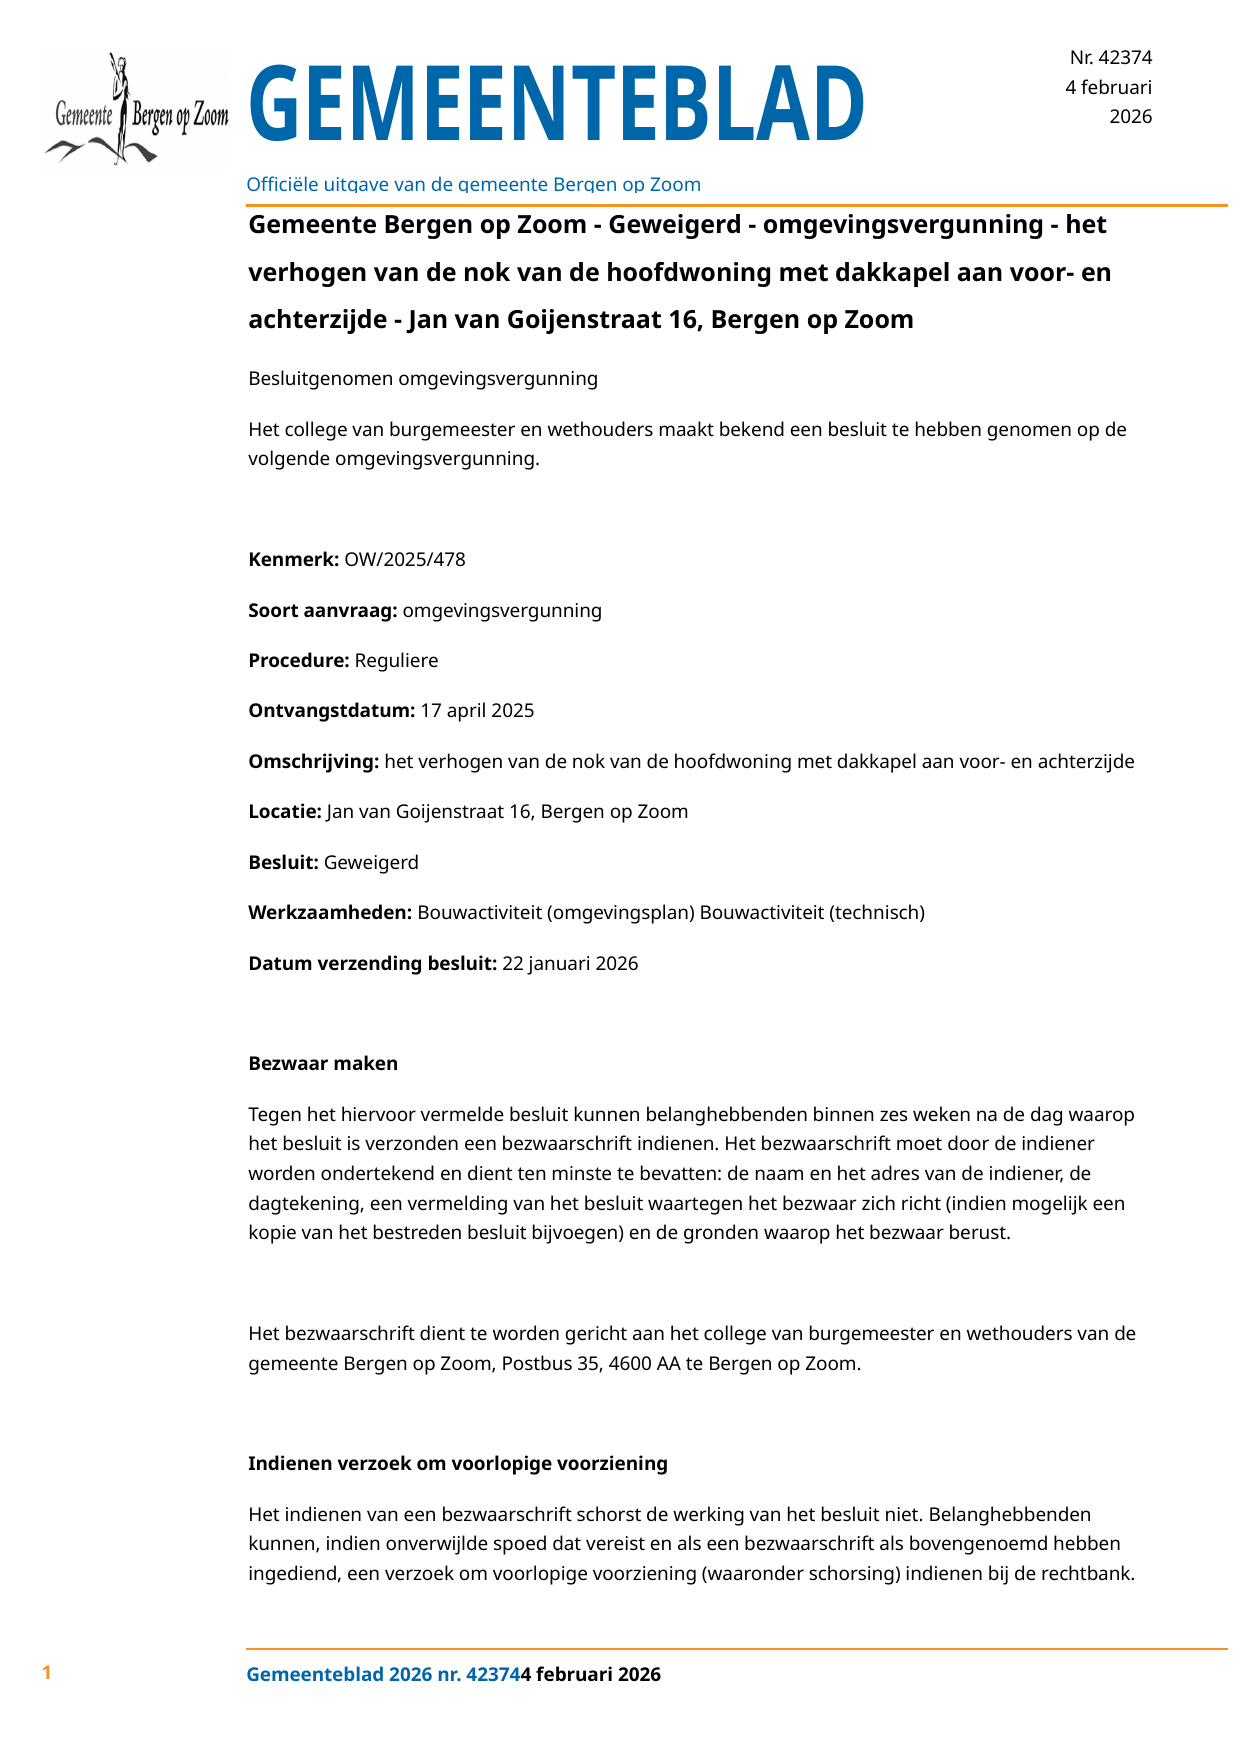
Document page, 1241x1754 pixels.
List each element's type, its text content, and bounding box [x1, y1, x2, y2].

text Omschrijving: het verhogen van de nok van de hoofdwoning met dakkapel aan voor- en achterzijde [248, 748, 1152, 774]
picture [41, 47, 231, 172]
text Besluitgenomen omgevingsvergunning [248, 366, 1152, 391]
text Bezwaar maken [248, 1051, 1152, 1076]
text Tegen het hiervoor vermelde besluit kunnen belanghebbenden binnen zes weken na de dag waarop het besluit is verzonden een bezwaarschrift indienen. Het bezwaarschrift moet door de indiener worden ondertekend en dient ten minste te bevatten: de naam en het adres van de indiener, de dagtekening, een vermelding van het besluit waartegen het bezwaar zich richt (indien mogelijk een kopie van het bestreden besluit bijvoegen) en de gronden waarop het bezwaar berust. [248, 1101, 1152, 1245]
text Locatie: Jan van Goijenstraat 16, Bergen op Zoom [248, 798, 1152, 824]
text Soort aanvraag: omgevingsvergunning [248, 597, 1152, 622]
text Indienen verzoek om voorlopige voorziening [248, 1451, 1152, 1476]
text Besluit: Geweigerd [248, 849, 1152, 874]
text Gemeente Bergen op Zoom - Geweigerd - omgevingsvergunning - het verhogen van de nok van de hoofdwoning met dakkapel aan voor- en achterzijde - Jan van Goijenstraat 16, Bergen op Zoom [248, 207, 1152, 336]
text Werkzaamheden: Bouwactiviteit (omgevingsplan) Bouwactiviteit (technisch) [248, 899, 1152, 925]
text Datum verzending besluit: 22 januari 2026 [248, 950, 1152, 975]
text Ontvangstdatum: 17 april 2025 [248, 698, 1152, 723]
text Het indienen van een bezwaarschrift schorst de werking van het besluit niet. Belanghebbenden kunnen, indien onverwijlde spoed dat vereist en als een bezwaarschrift als bovengenoemd hebben ingediend, een verzoek om voorlopige voorziening (waaronder schorsing) indienen bij de rechtbank. [248, 1501, 1152, 1586]
text Procedure: Reguliere [248, 647, 1152, 673]
text Het bezwaarschrift dient te worden gericht aan het college van burgemeester en wethouders van de gemeente Bergen op Zoom, Postbus 35, 4600 AA te Bergen op Zoom. [248, 1320, 1152, 1375]
text Het college van burgemeester en wethouders maakt bekend een besluit te hebben genomen op de volgende omgevingsvergunning. [248, 416, 1152, 471]
text Kenmerk: OW/2025/478 [248, 546, 1152, 572]
